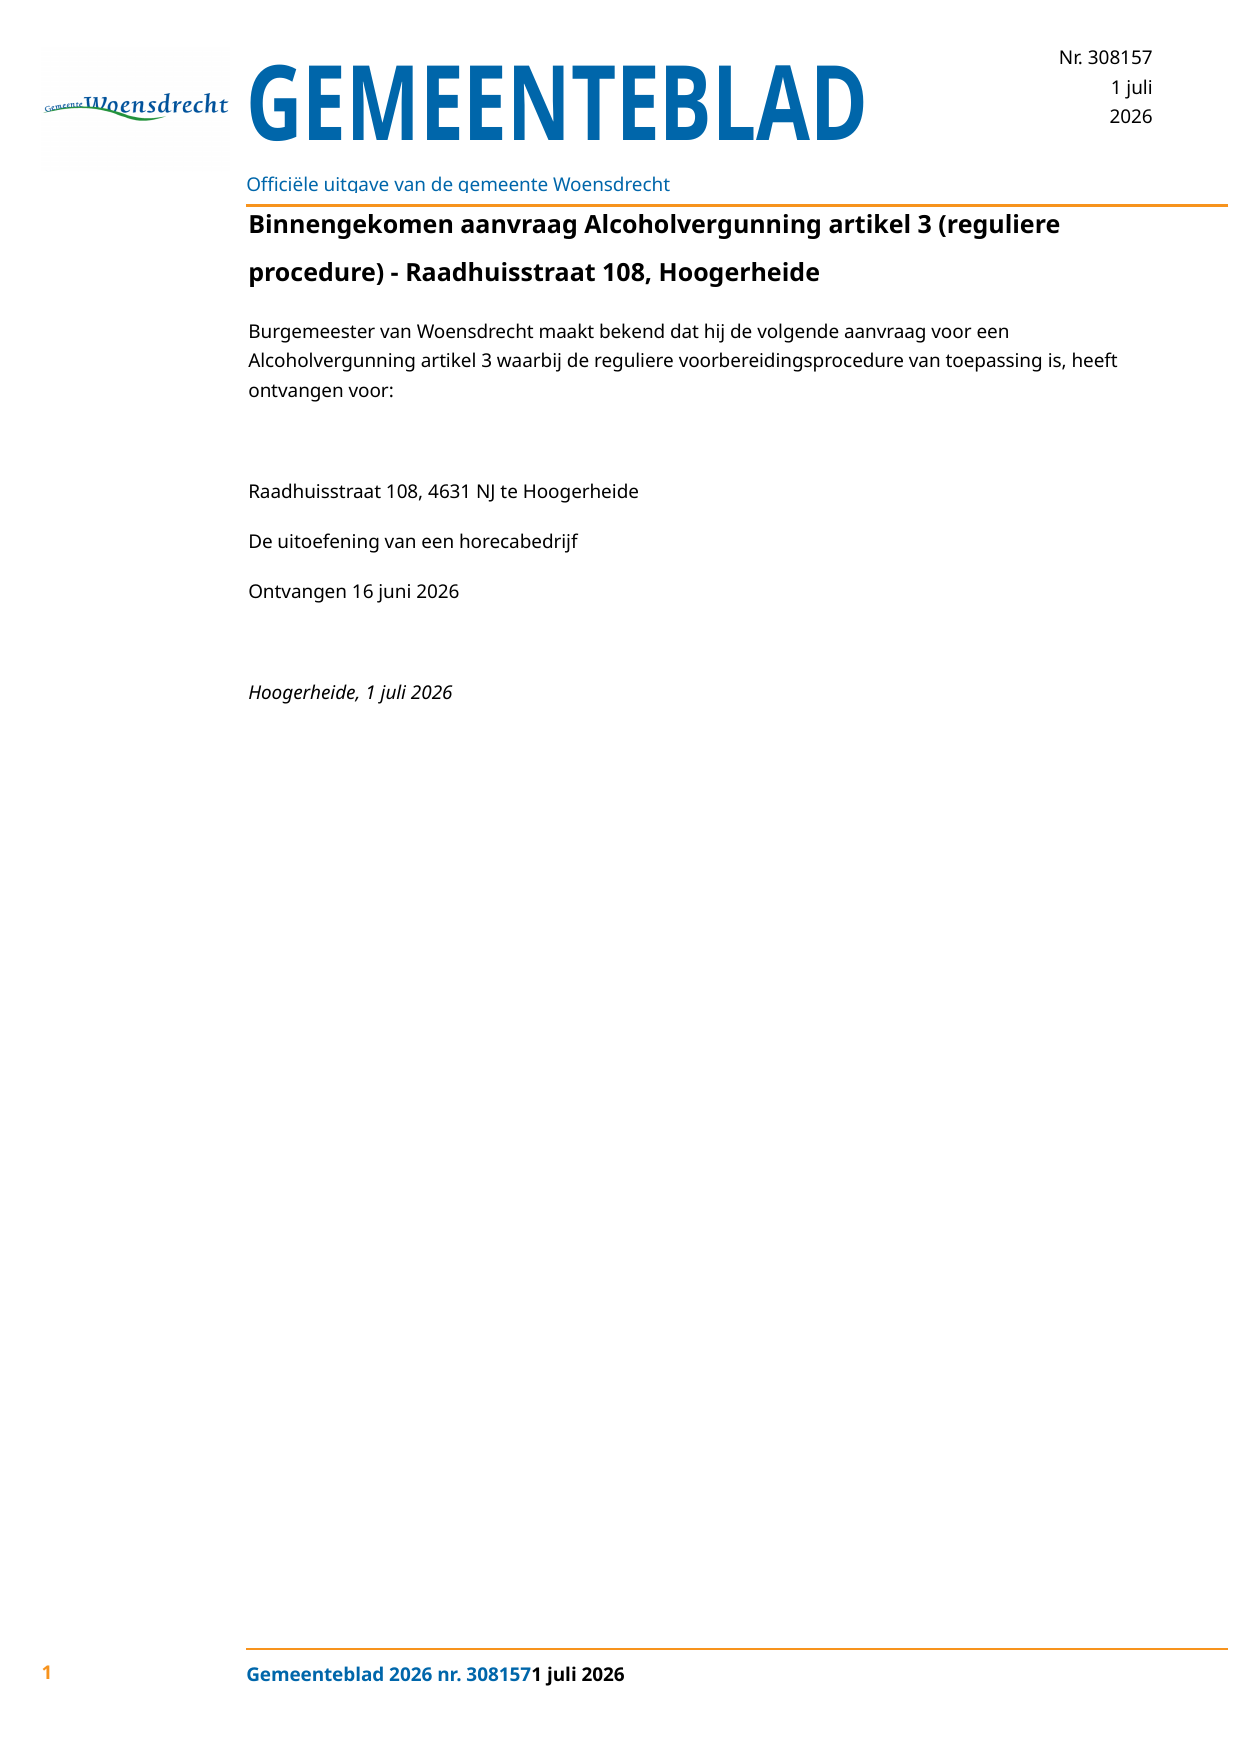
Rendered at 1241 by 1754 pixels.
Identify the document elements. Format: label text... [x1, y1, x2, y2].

text Hoogerheide, 1 juli 2026 [248, 679, 1152, 705]
text Raadhuisstraat 108, 4631 NJ te Hoogerheide [248, 478, 1152, 504]
text De uitoefening van een horecabedrijf [248, 528, 1152, 554]
text Burgemeester van Woensdrecht maakt bekend dat hij de volgende aanvraag voor een Alcoholvergunning artikel 3 waarbij de reguliere voorbereidingsprocedure van toepassing is, heeft ontvangen voor: [248, 318, 1152, 403]
text Ontvangen 16 juni 2026 [248, 579, 1152, 604]
picture [41, 47, 231, 172]
text Binnengekomen aanvraag Alcoholvergunning artikel 3 (reguliere procedure) - Raadhuisstraat 108, Hoogerheide [248, 207, 1152, 288]
